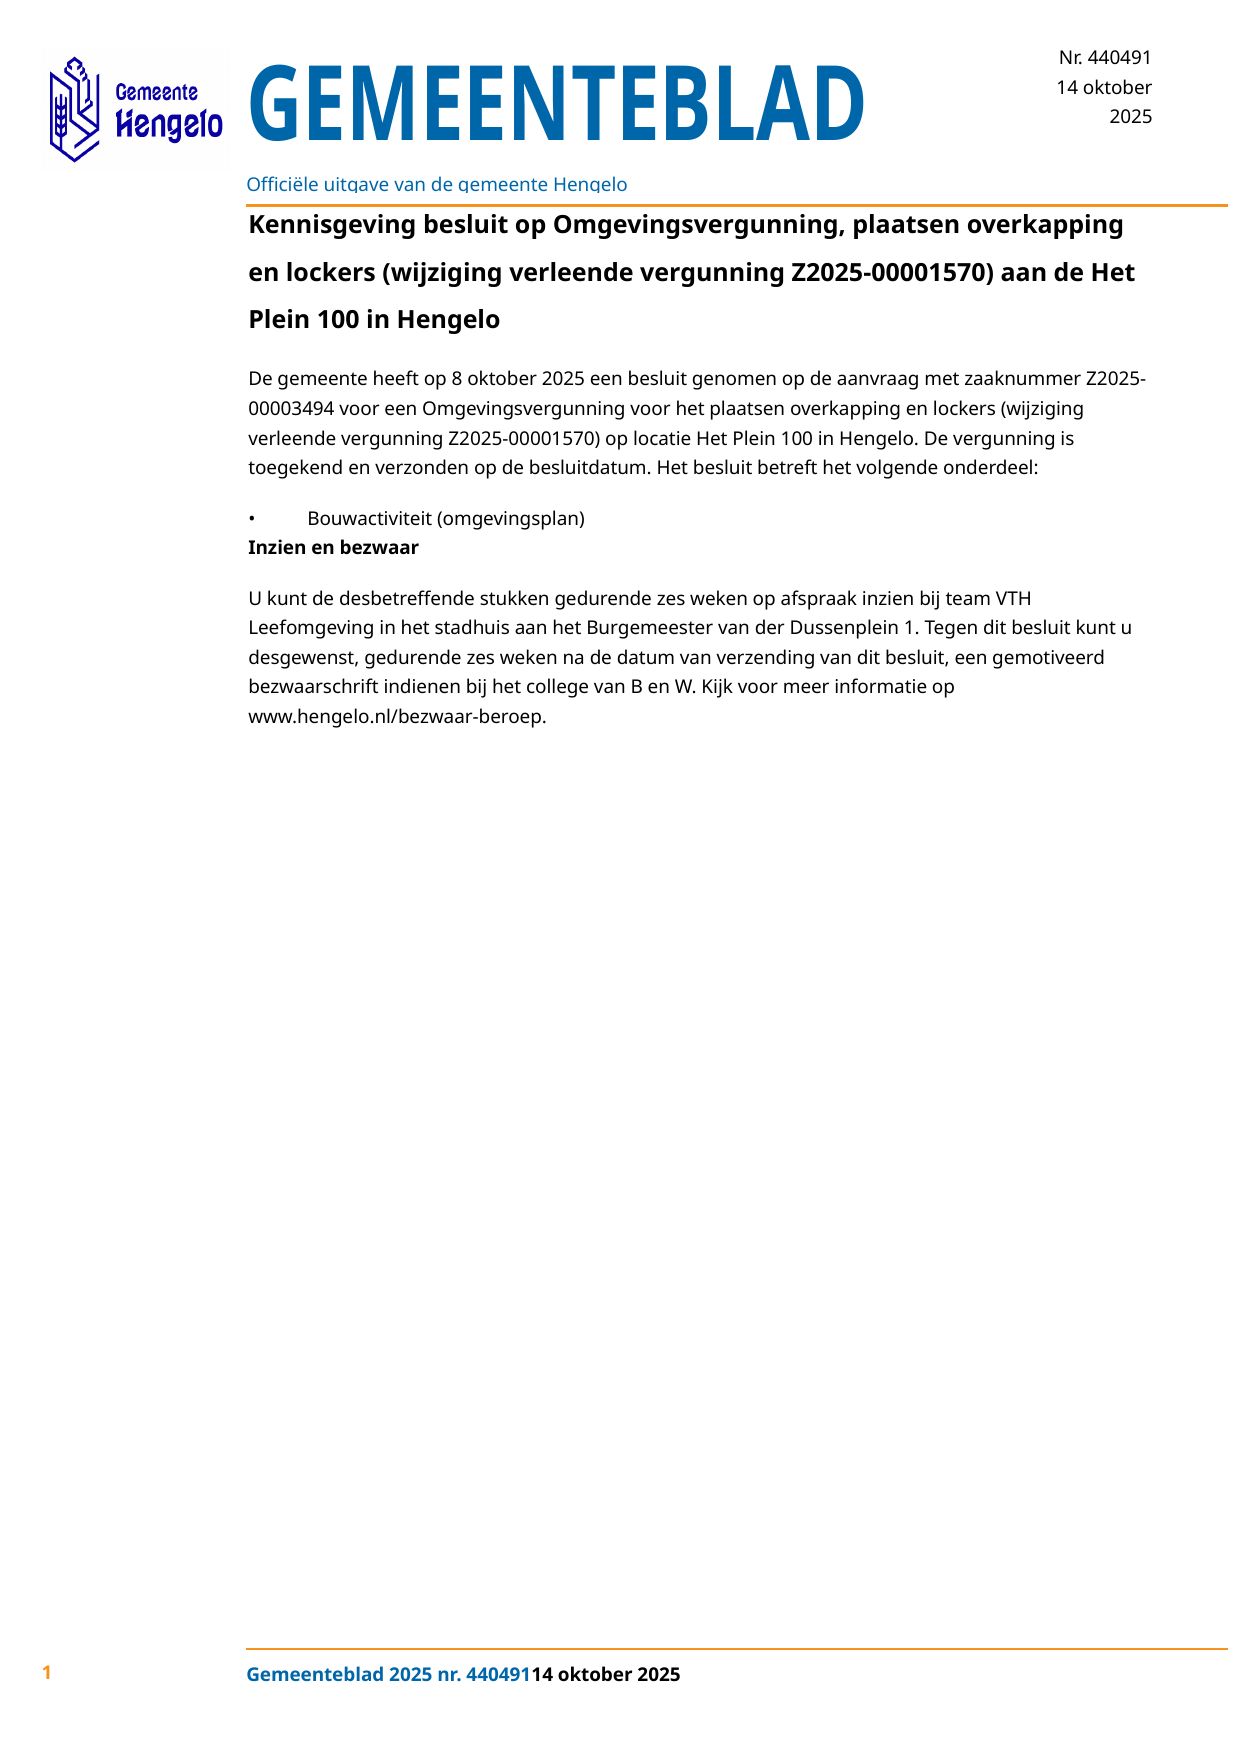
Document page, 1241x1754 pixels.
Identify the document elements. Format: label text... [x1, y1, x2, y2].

text Inzien en bezwaar [248, 534, 1152, 560]
text De gemeente heeft op 8 oktober 2025 een besluit genomen op de aanvraag met zaaknummer Z2025-00003494 voor een Omgevingsvergunning voor het plaatsen overkapping en lockers (wijziging verleende vergunning Z2025-00001570) op locatie Het Plein 100 in Hengelo. De vergunning is toegekend en verzonden op de besluitdatum. Het besluit betreft het volgende onderdeel: [248, 366, 1152, 480]
text Kennisgeving besluit op Omgevingsvergunning, plaatsen overkapping en lockers (wijziging verleende vergunning Z2025-00001570) aan de Het Plein 100 in Hengelo [248, 207, 1152, 336]
picture [41, 47, 231, 172]
list Bouwactiviteit (omgevingsplan) [248, 505, 1152, 530]
text U kunt de desbetreffende stukken gedurende zes weken op afspraak inzien bij team VTH Leefomgeving in het stadhuis aan het Burgemeester van der Dussenplein 1. Tegen dit besluit kunt u desgewenst, gedurende zes weken na de datum van verzending van dit besluit, een gemotiveerd bezwaarschrift indienen bij het college van B en W. Kijk voor meer informatie op www.hengelo.nl/bezwaar-beroep. [248, 585, 1152, 729]
